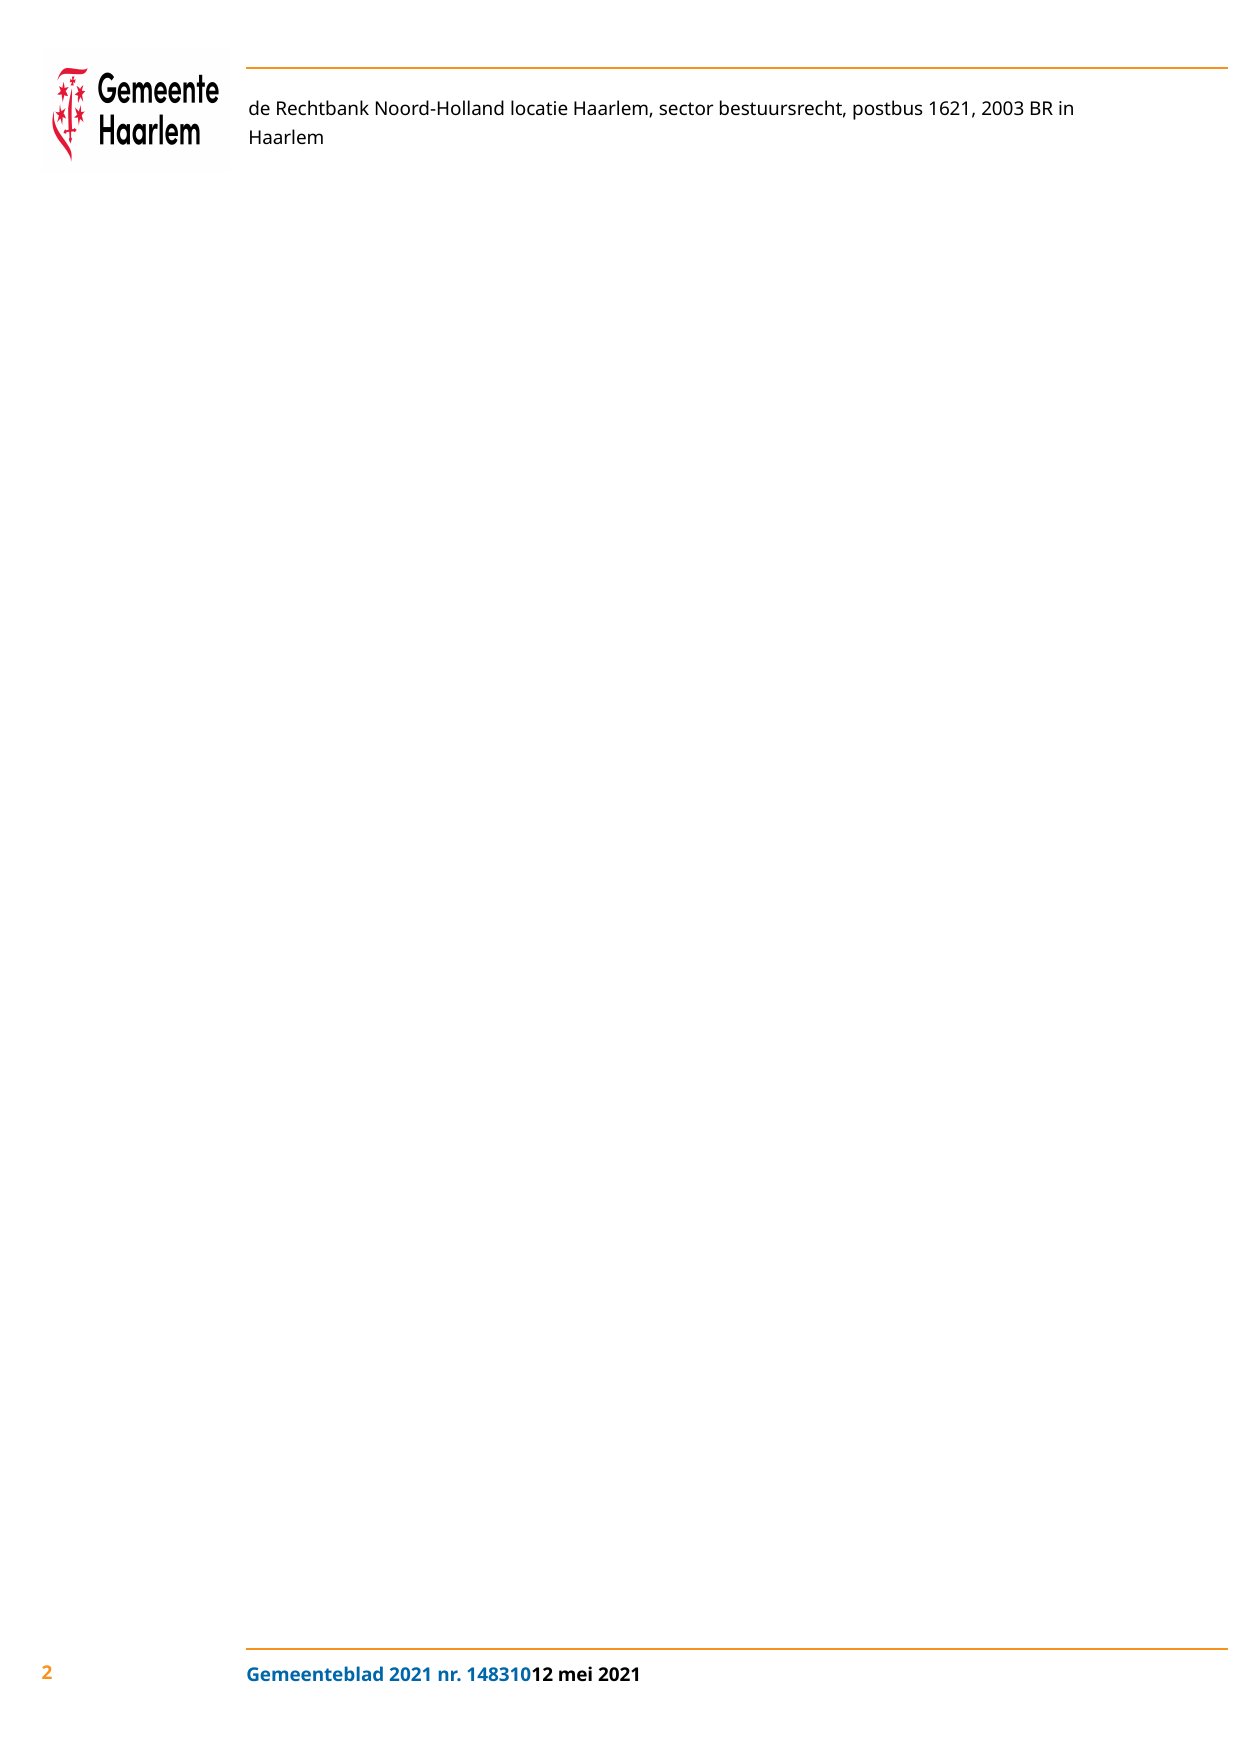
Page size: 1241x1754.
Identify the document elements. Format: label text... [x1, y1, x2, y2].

picture [41, 47, 231, 172]
text de Rechtbank Noord-Holland locatie Haarlem, sector bestuursrecht, postbus 1621, 2003 BR in Haarlem [248, 95, 1152, 150]
